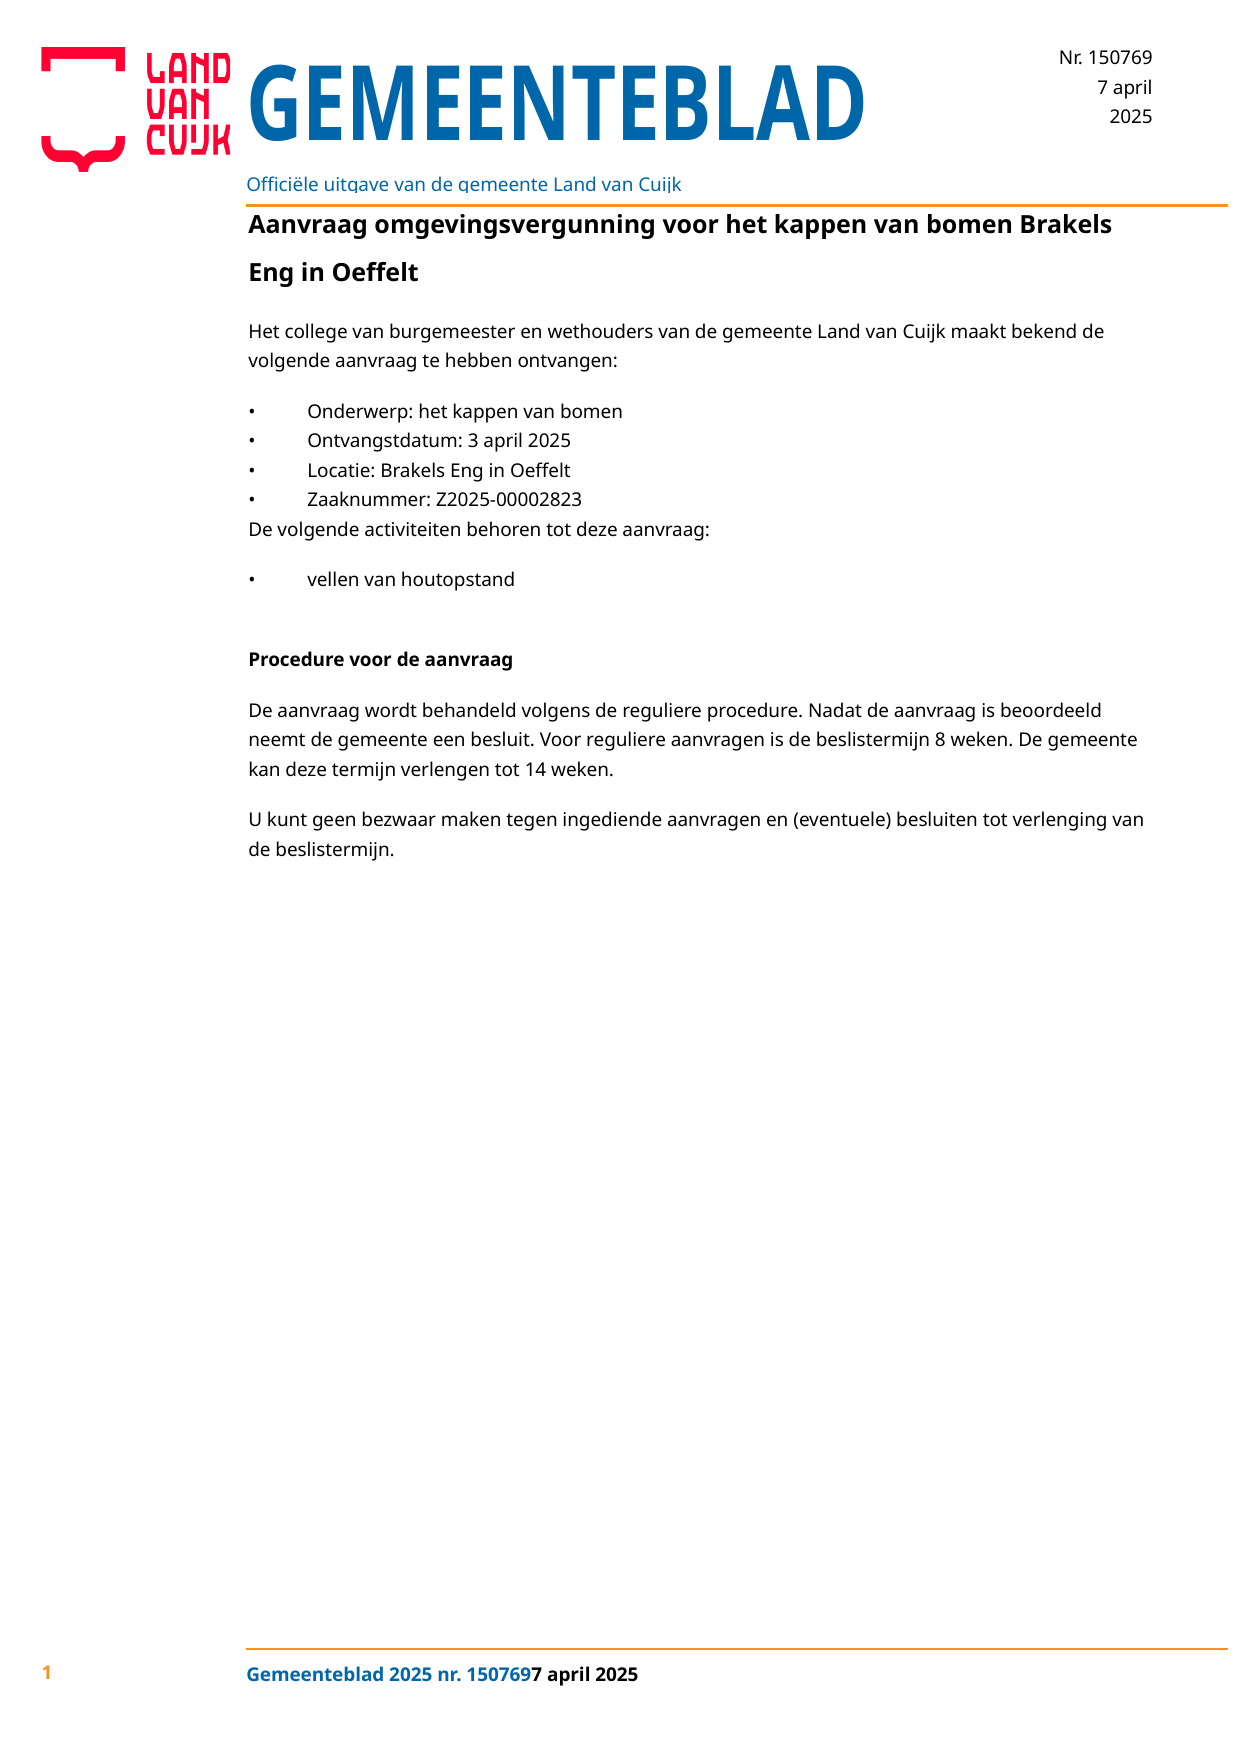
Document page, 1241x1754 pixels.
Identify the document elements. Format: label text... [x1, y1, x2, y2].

list Onderwerp: het kappen van bomen [248, 398, 1152, 424]
text De volgende activiteiten behoren tot deze aanvraag: [248, 516, 1152, 542]
list vellen van houtopstand [248, 567, 1152, 592]
list Zaaknummer: Z2025-00002823 [248, 487, 1152, 512]
text Het college van burgemeester en wethouders van de gemeente Land van Cuijk maakt bekend de volgende aanvraag te hebben ontvangen: [248, 318, 1152, 373]
text U kunt geen bezwaar maken tegen ingediende aanvragen en (eventuele) besluiten tot verlenging van de beslistermijn. [248, 807, 1152, 862]
text Aanvraag omgevingsvergunning voor het kappen van bomen Brakels Eng in Oeffelt [248, 207, 1152, 288]
list Locatie: Brakels Eng in Oeffelt [248, 457, 1152, 483]
list Ontvangstdatum: 3 april 2025 [248, 427, 1152, 453]
text De aanvraag wordt behandeld volgens de reguliere procedure. Nadat de aanvraag is beoordeeld neemt de gemeente een besluit. Voor reguliere aanvragen is de beslistermijn 8 weken. De gemeente kan deze termijn verlengen tot 14 weken. [248, 697, 1152, 782]
text Procedure voor de aanvraag [248, 647, 1152, 672]
picture [41, 47, 231, 172]
